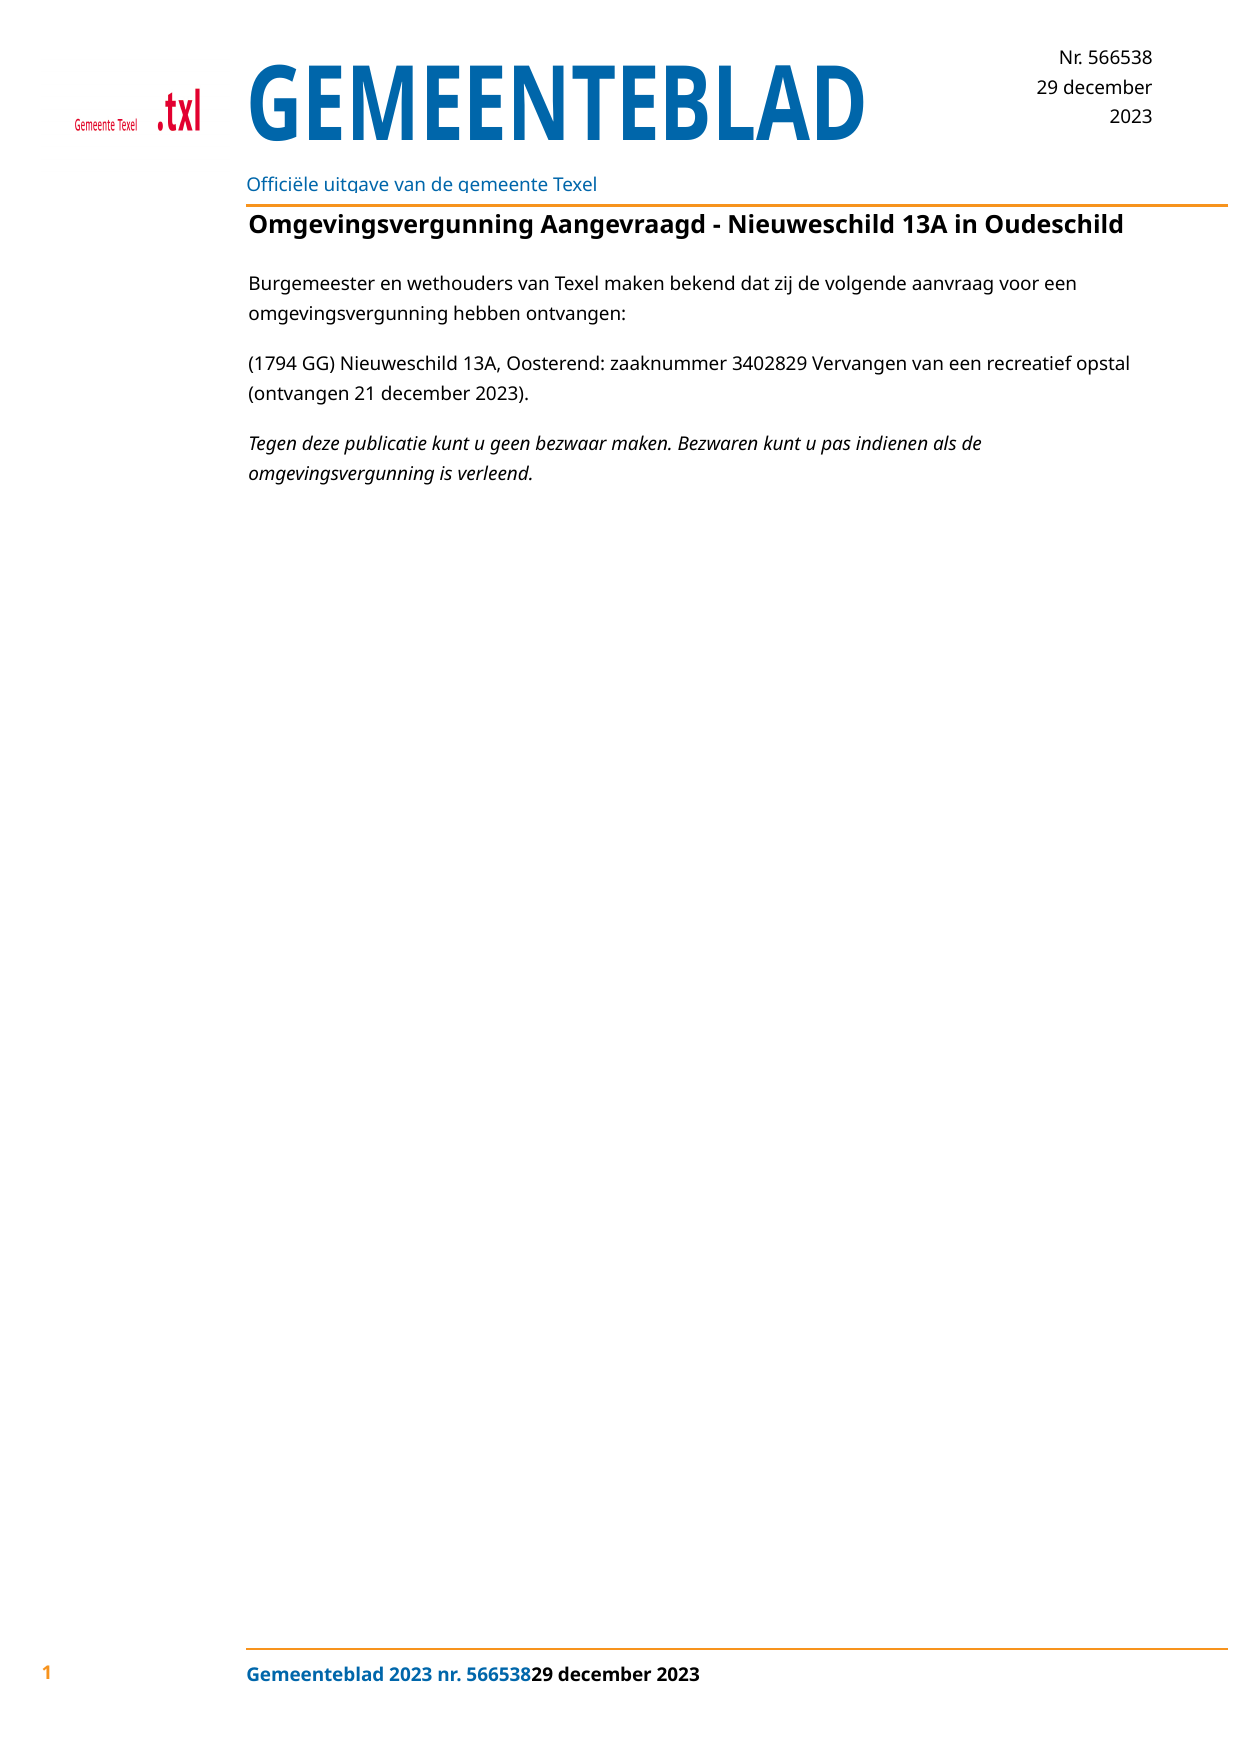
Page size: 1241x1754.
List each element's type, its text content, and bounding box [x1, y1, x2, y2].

text Omgevingsvergunning Aangevraagd - Nieuweschild 13A in Oudeschild [248, 207, 1152, 241]
text (1794 GG) Nieuweschild 13A, Oosterend: zaaknummer 3402829 Vervangen van een recreatief opstal (ontvangen 21 december 2023). [248, 350, 1152, 406]
text Tegen deze publicatie kunt u geen bezwaar maken. Bezwaren kunt u pas indienen als de omgevingsvergunning is verleend. [248, 430, 1152, 486]
picture [41, 47, 231, 172]
text Burgemeester en wethouders van Texel maken bekend dat zij de volgende aanvraag voor een omgevingsvergunning hebben ontvangen: [248, 270, 1152, 326]
